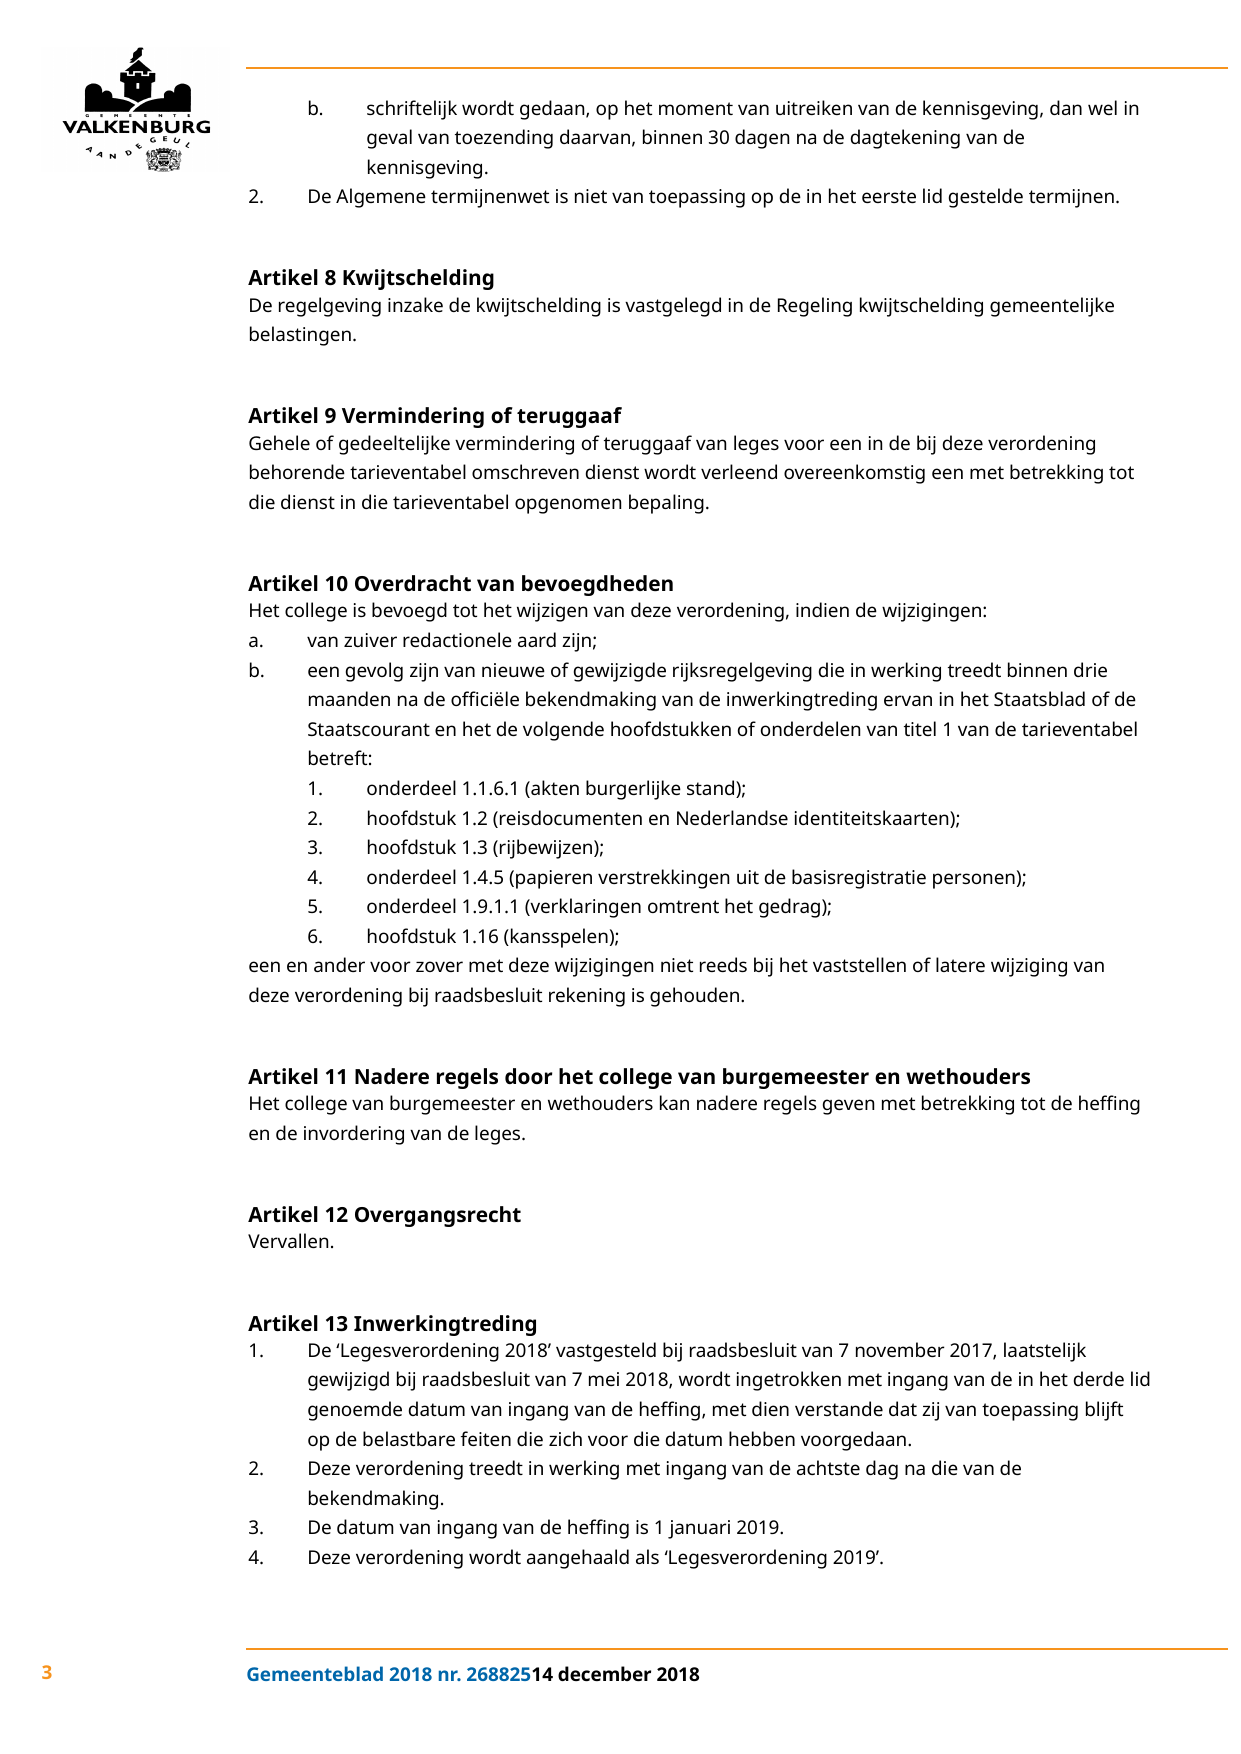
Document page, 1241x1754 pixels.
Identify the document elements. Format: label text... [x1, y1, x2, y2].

list onderdeel 1.1.6.1 (akten burgerlijke stand); [307, 775, 1152, 801]
list De datum van ingang van de heffing is 1 januari 2019. [248, 1514, 1152, 1540]
list De Algemene termijnenwet is niet van toepassing op de in het eerste lid gestelde termijnen. [248, 183, 1152, 209]
text Artikel 11 Nadere regels door het college van burgemeester en wethouders [248, 1062, 1152, 1091]
list Deze verordening treedt in werking met ingang van de achtste dag na die van de bekendmaking. [248, 1455, 1152, 1511]
text Het college van burgemeester en wethouders kan nadere regels geven met betrekking tot de heffing en de invordering van de leges. [248, 1091, 1152, 1146]
list Deze verordening wordt aangehaald als ‘Legesverordening 2019’. [248, 1544, 1152, 1570]
list onderdeel 1.4.5 (papieren verstrekkingen uit de basisregistratie personen); [307, 864, 1152, 889]
text Artikel 9 Vermindering of teruggaaf [248, 402, 1152, 430]
text een en ander voor zover met deze wijzigingen niet reeds bij het vaststellen of latere wijziging van deze verordening bij raadsbesluit rekening is gehouden. [248, 953, 1152, 1008]
list hoofdstuk 1.3 (rijbewijzen); [307, 834, 1152, 860]
list van zuiver redactionele aard zijn; [248, 627, 1152, 653]
picture [41, 47, 231, 172]
list De ‘Legesverordening 2018’ vastgesteld bij raadsbesluit van 7 november 2017, laatstelijk gewijzigd bij raadsbesluit van 7 mei 2018, wordt ingetrokken met ingang van de in het derde lid genoemde datum van ingang van de heffing, met dien verstande dat zij van toepassing blijft op de belastbare feiten die zich voor die datum hebben voorgedaan. [248, 1337, 1152, 1452]
text Het college is bevoegd tot het wijzigen van deze verordening, indien de wijzigingen: [248, 598, 1152, 623]
list onderdeel 1.9.1.1 (verklaringen omtrent het gedrag); [307, 893, 1152, 919]
text Gehele of gedeeltelijke vermindering of teruggaaf van leges voor een in de bij deze verordening behorende tarieventabel omschreven dienst wordt verleend overeenkomstig een met betrekking tot die dienst in die tarieventabel opgenomen bepaling. [248, 430, 1152, 515]
list hoofdstuk 1.16 (kansspelen); [307, 923, 1152, 949]
text Vervallen. [248, 1229, 1152, 1254]
text Artikel 10 Overdracht van bevoegdheden [248, 569, 1152, 598]
text Artikel 8 Kwijtschelding [248, 263, 1152, 292]
list schriftelijk wordt gedaan, op het moment van uitreiken van de kennisgeving, dan wel in geval van toezending daarvan, binnen 30 dagen na de dagtekening van de kennisgeving. [307, 95, 1152, 180]
text Artikel 12 Overgangsrecht [248, 1200, 1152, 1229]
list een gevolg zijn van nieuwe of gewijzigde rijksregelgeving die in werking treedt binnen drie maanden na de officiële bekendmaking van de inwerkingtreding ervan in het Staatsblad of de Staatscourant en het de volgende hoofdstukken of onderdelen van titel 1 van de tarieventabel betreft: [248, 657, 1152, 771]
text Artikel 13 Inwerkingtreding [248, 1309, 1152, 1337]
list hoofdstuk 1.2 (reisdocumenten en Nederlandse identiteitskaarten); [307, 805, 1152, 830]
text De regelgeving inzake de kwijtschelding is vastgelegd in de Regeling kwijtschelding gemeentelijke belastingen. [248, 292, 1152, 347]
